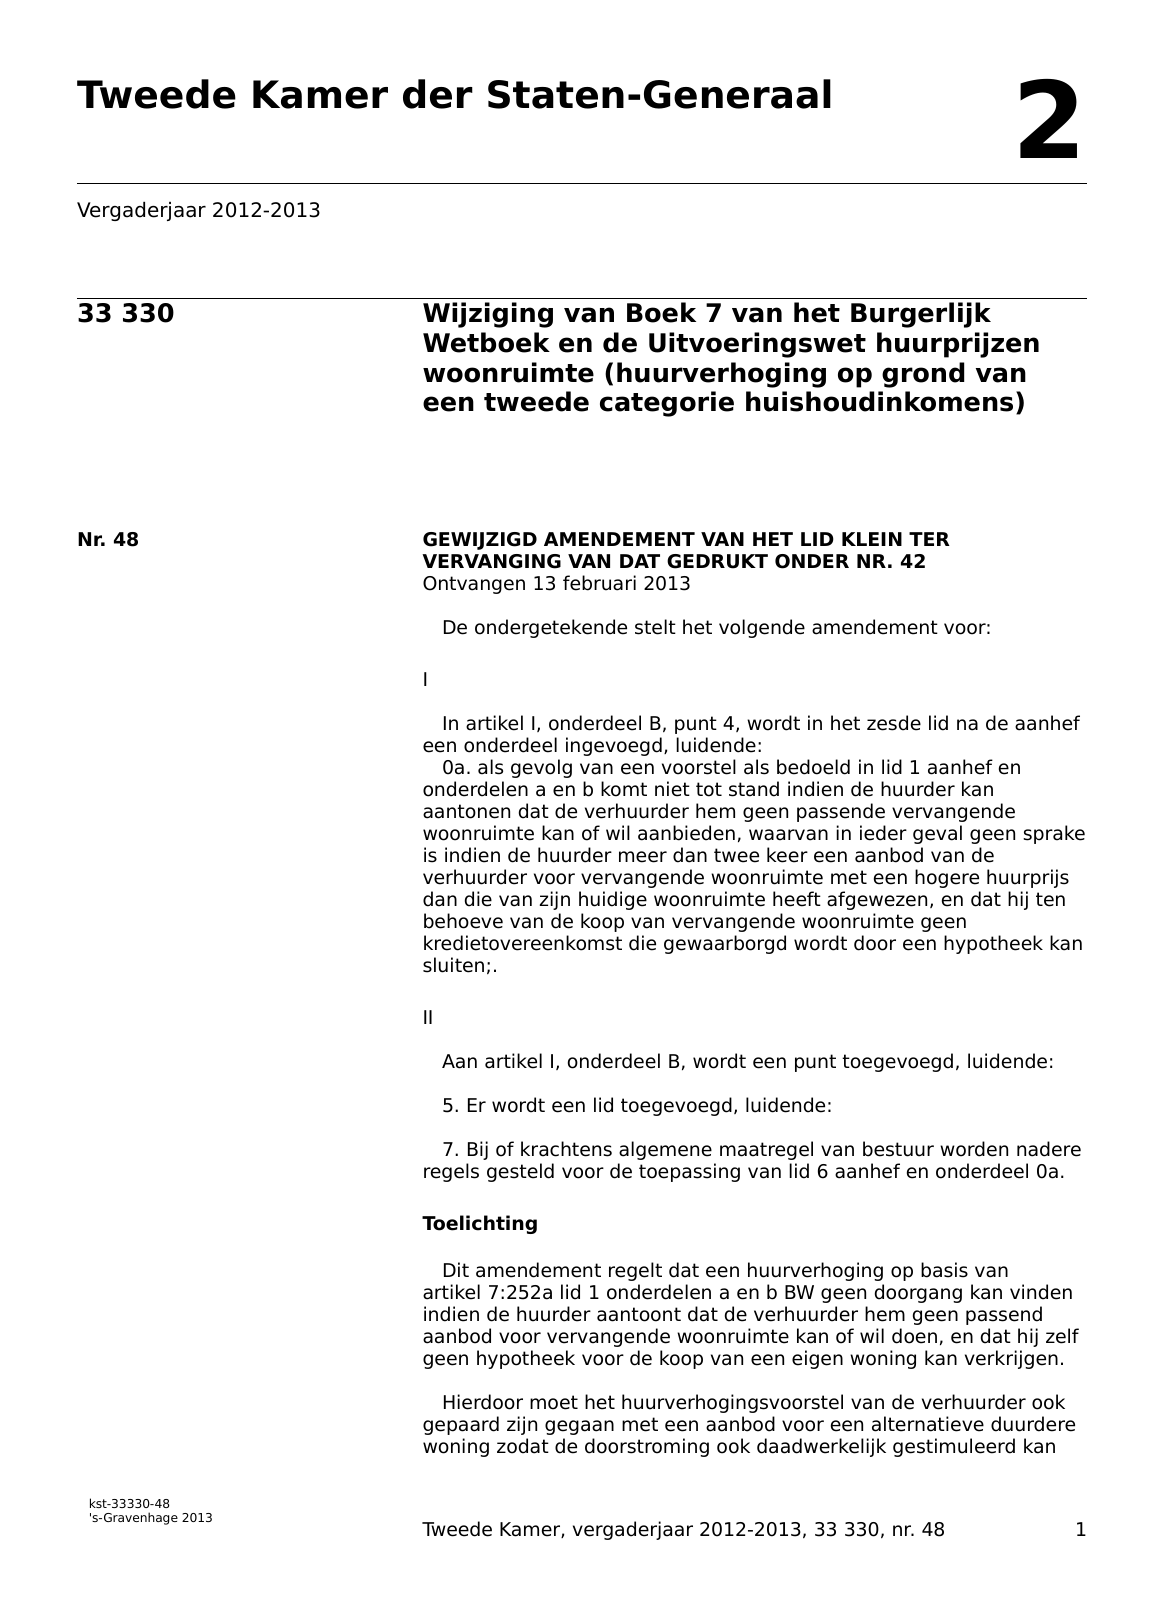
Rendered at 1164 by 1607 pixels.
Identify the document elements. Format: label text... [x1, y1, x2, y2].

text Hierdoor moet het huurverhogingsvoorstel van de verhuurder ook gepaard zijn gegaan met een aanbod voor een alternatieve duurdere woning zodat de doorstroming ook daadwerkelijk gestimuleerd kan [422, 1392, 1087, 1458]
text De ondergetekende stelt het volgende amendement voor: [422, 617, 1087, 639]
subtitle 33 330 Wijziging van Boek 7 van het Burgerlijk Wetboek en de Uitvoeringswet huurprijzen woonruimte (huurverhoging op grond van een tweede categorie huishoudinkomens) [77, 299, 1087, 418]
table_header 2 [886, 59, 1087, 183]
text Aan artikel I, onderdeel B, wordt een punt toegevoegd, luidende: [422, 1051, 1087, 1073]
table_cell Vergaderjaar 2012-2013 [77, 184, 1087, 298]
subtitle I [422, 669, 1087, 691]
text In artikel I, onderdeel B, punt 4, wordt in het zesde lid na de aanhef een onderdeel ingevoegd, luidende: [422, 713, 1087, 757]
text 0a. als gevolg van een voorstel als bedoeld in lid 1 aanhef en onderdelen a en b komt niet tot stand indien de huurder kan aantonen dat de verhuurder hem geen passende vervangende woonruimte kan of wil aanbieden, waarvan in ieder geval geen sprake is indien de huurder meer dan twee keer een aanbod van de verhuurder voor vervangende woonruimte met een hogere huurprijs dan die van zijn huidige woonruimte heeft afgewezen, en dat hij ten behoeve van de koop van vervangende woonruimte geen kredietovereenkomst die gewaarborgd wordt door een hypotheek kan sluiten;. [422, 757, 1087, 977]
text kst-33330-48 [88, 1497, 323, 1511]
subtitle Nr. 48 GEWIJZIGD AMENDEMENT VAN HET LID KLEIN TER VERVANGING VAN DAT GEDRUKT ONDER NR. 42 [77, 529, 1087, 573]
text 's-Gravenhage 2013 [88, 1511, 323, 1525]
text Dit amendement regelt dat een huurverhoging op basis van artikel 7:252a lid 1 onderdelen a en b BW geen doorgang kan vinden indien de huurder aantoont dat de verhuurder hem geen passend aanbod voor vervangende woonruimte kan of wil doen, en dat hij zelf geen hypotheek voor de koop van een eigen woning kan verkrijgen. [422, 1260, 1087, 1370]
text 7. Bij of krachtens algemene maatregel van bestuur worden nadere regels gesteld voor de toepassing van lid 6 aanhef en onderdeel 0a. [422, 1139, 1087, 1183]
subtitle II [422, 1007, 1087, 1029]
text 5. Er wordt een lid toegevoegd, luidende: [422, 1095, 1087, 1117]
text Ontvangen 13 februari 2013 [422, 573, 1087, 595]
table_header Tweede Kamer der Staten-Generaal [77, 59, 886, 183]
subtitle Toelichting [422, 1213, 1087, 1235]
